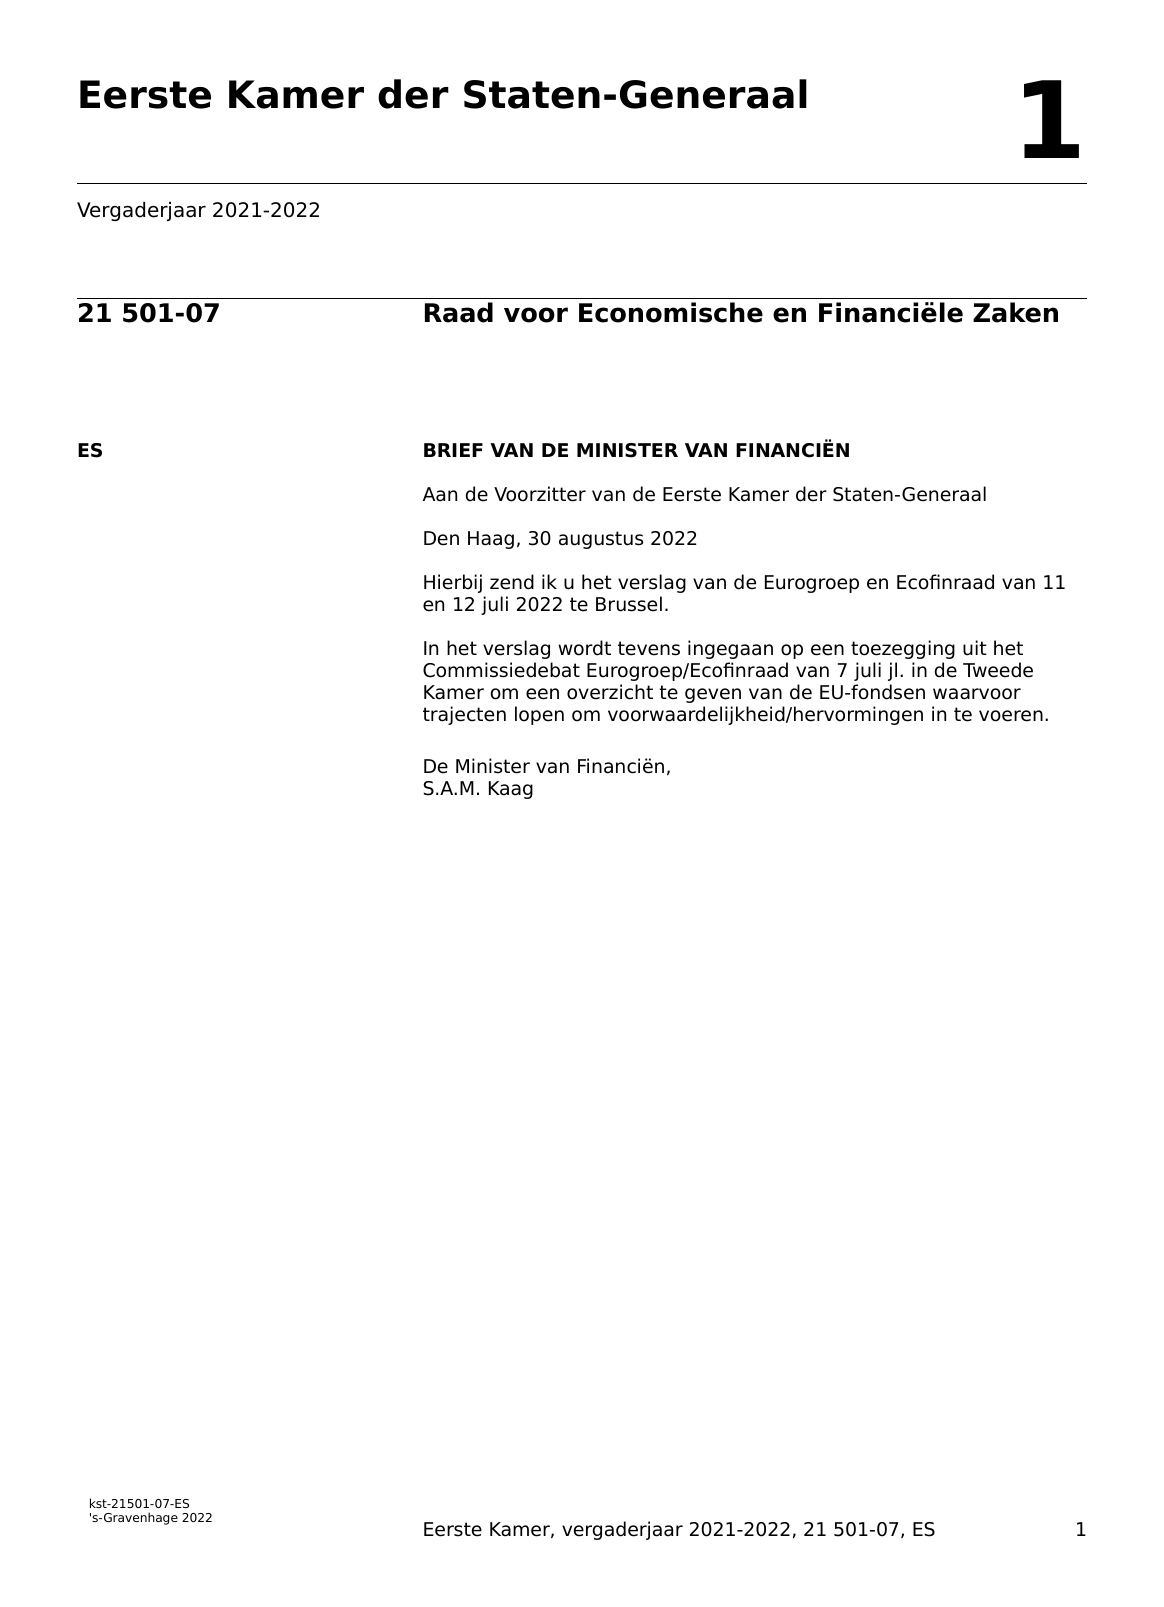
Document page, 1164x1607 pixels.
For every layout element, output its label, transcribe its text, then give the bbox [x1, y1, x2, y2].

text De Minister van Financiën, S.A.M. Kaag [422, 756, 1087, 800]
text Den Haag, 30 augustus 2022 [422, 528, 1087, 550]
text 's-Gravenhage 2022 [88, 1511, 323, 1525]
text kst-21501-07-ES [88, 1497, 323, 1511]
table_cell Vergaderjaar 2021-2022 [77, 184, 1087, 298]
subtitle 21 501-07 Raad voor Economische en Financiële Zaken [77, 299, 1087, 329]
table_header Eerste Kamer der Staten-Generaal [77, 59, 886, 183]
text Hierbij zend ik u het verslag van de Eurogroep en Ecofinraad van 11 en 12 juli 2022 te Brussel. [422, 572, 1087, 616]
table_header 1 [886, 59, 1087, 183]
subtitle ES BRIEF VAN DE MINISTER VAN FINANCIËN [77, 440, 1087, 462]
text Aan de Voorzitter van de Eerste Kamer der Staten-Generaal [422, 484, 1087, 506]
text In het verslag wordt tevens ingegaan op een toezegging uit het Commissiedebat Eurogroep/Ecofinraad van 7 juli jl. in de Tweede Kamer om een overzicht te geven van de EU-fondsen waarvoor trajecten lopen om voorwaardelijkheid/hervormingen in te voeren. [422, 638, 1087, 726]
